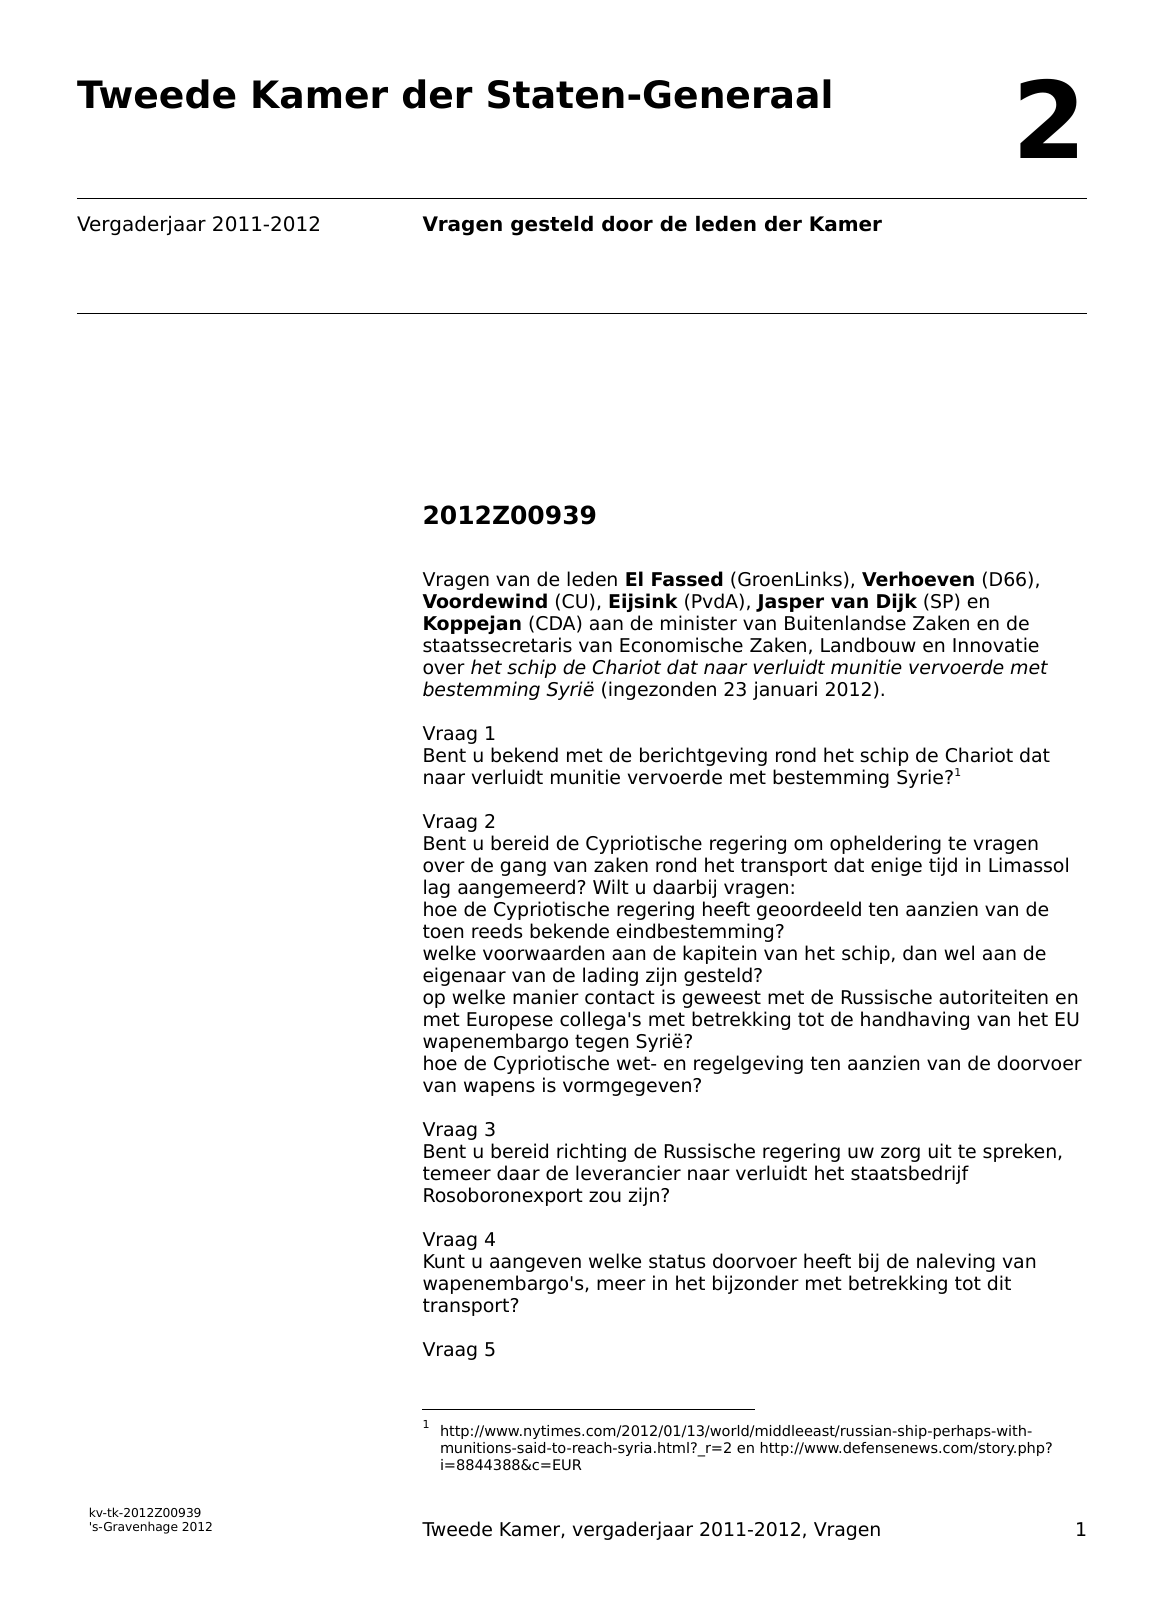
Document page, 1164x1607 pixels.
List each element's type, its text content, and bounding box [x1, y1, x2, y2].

table_header Tweede Kamer der Staten-Generaal [77, 59, 886, 198]
text hoe de Cypriotische wet- en regelgeving ten aanzien van de doorvoer van wapens is vormgegeven? [422, 1053, 1087, 1097]
table_cell Vergaderjaar 2011-2012 [77, 199, 422, 313]
table_header 2 [886, 59, 1087, 198]
text Vraag 3 [422, 1119, 1087, 1141]
text welke voorwaarden aan de kapitein van het schip, dan wel aan de eigenaar van de lading zijn gesteld? [422, 943, 1087, 987]
text hoe de Cypriotische regering heeft geoordeeld ten aanzien van de toen reeds bekende eindbestemming? [422, 899, 1087, 943]
text Bent u bereid de Cypriotische regering om opheldering te vragen over de gang van zaken rond het transport dat enige tijd in Limassol lag aangemeerd? Wilt u daarbij vragen: [422, 833, 1087, 899]
text Bent u bekend met de berichtgeving rond het schip de Chariot dat naar verluidt munitie vervoerde met bestemming Syrie? [422, 745, 1087, 789]
text http://www.nytimes.com/2012/01/13/world/middleeast/russian-ship-perhaps-with-munitions-said-to-reach-syria.html?_r=2 en http://www.defensenews.com/story.php?i=8844388&c=EUR [422, 1418, 1087, 1474]
text Vragen van de leden El Fassed (GroenLinks), Verhoeven (D66), Voordewind (CU), Eijsink (PvdA), Jasper van Dijk (SP) en Koppejan (CDA) aan de minister van Buitenlandse Zaken en de staatssecretaris van Economische Zaken, Landbouw en Innovatie over het schip de Chariot dat naar verluidt munitie vervoerde met bestemming Syrië (ingezonden 23 januari 2012). [422, 569, 1087, 701]
text Bent u bereid richting de Russische regering uw zorg uit te spreken, temeer daar de leverancier naar verluidt het staatsbedrijf Rosoboronexport zou zijn? [422, 1141, 1087, 1207]
text op welke manier contact is geweest met de Russische autoriteiten en met Europese collega's met betrekking tot de handhaving van het EU wapenembargo tegen Syrië? [422, 987, 1087, 1053]
text Vraag 1 [422, 723, 1087, 745]
text 2012Z00939 [422, 501, 1087, 531]
table_cell Vragen gesteld door de leden der Kamer [422, 199, 1087, 313]
text 's-Gravenhage 2012 [88, 1520, 323, 1534]
text Kunt u aangeven welke status doorvoer heeft bij de naleving van wapenembargo's, meer in het bijzonder met betrekking tot dit transport? [422, 1251, 1087, 1317]
text kv-tk-2012Z00939 [88, 1506, 323, 1520]
text Vraag 2 [422, 811, 1087, 833]
text Vraag 4 [422, 1229, 1087, 1251]
text Vraag 5 [422, 1339, 1087, 1361]
